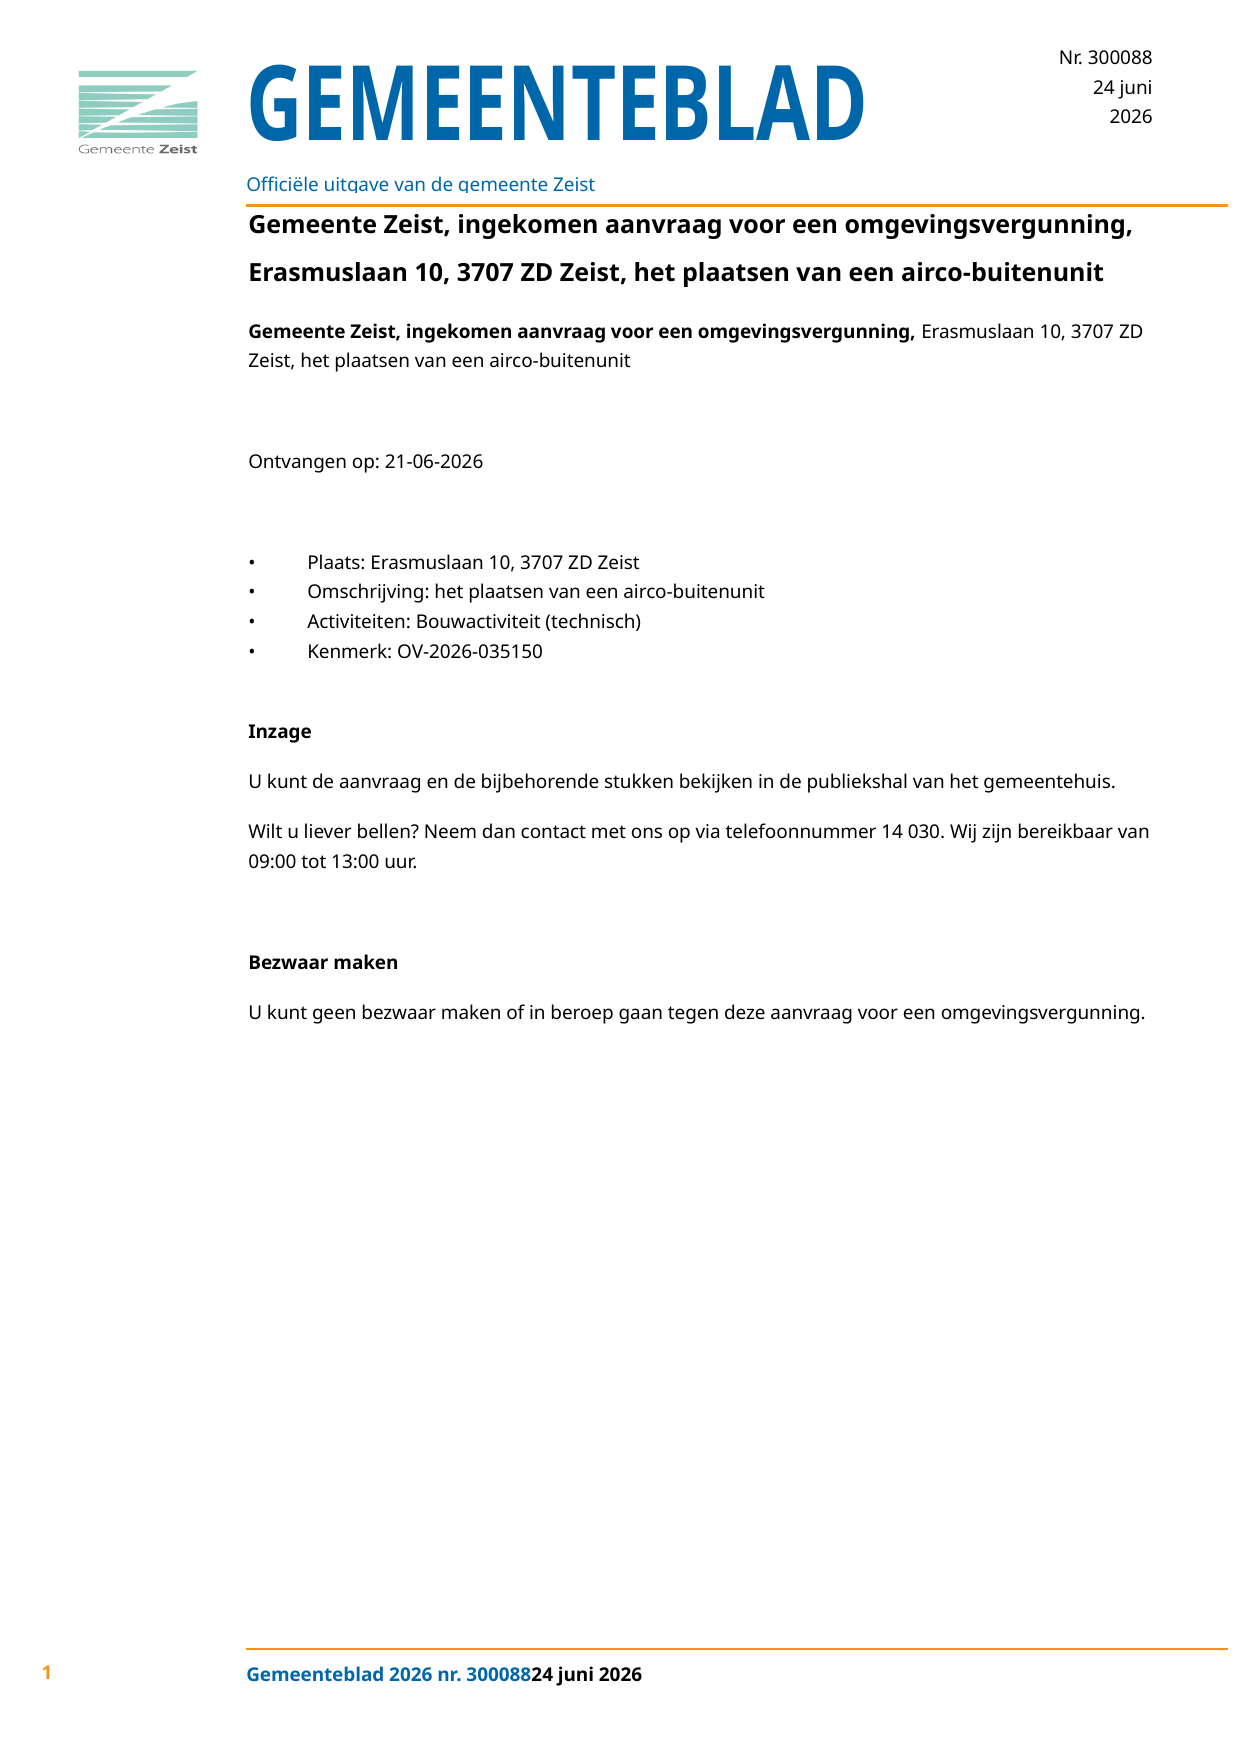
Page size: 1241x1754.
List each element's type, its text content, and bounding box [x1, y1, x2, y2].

list Kenmerk: OV-2026-035150 [248, 638, 1152, 664]
text U kunt de aanvraag en de bijbehorende stukken bekijken in de publiekshal van het gemeentehuis. [248, 768, 1152, 794]
list Activiteiten: Bouwactiviteit (technisch) [248, 608, 1152, 634]
text Bezwaar maken [248, 949, 1152, 975]
text Wilt u liever bellen? Neem dan contact met ons op via telefoonnummer 14 030. Wij zijn bereikbaar van 09:00 tot 13:00 uur. [248, 819, 1152, 874]
list Plaats: Erasmuslaan 10, 3707 ZD Zeist [248, 549, 1152, 575]
text Gemeente Zeist, ingekomen aanvraag voor een omgevingsvergunning, Erasmuslaan 10, 3707 ZD Zeist, het plaatsen van een airco-buitenunit [248, 207, 1152, 288]
list Omschrijving: het plaatsen van een airco-buitenunit [248, 579, 1152, 604]
text Inzage [248, 718, 1152, 744]
text U kunt geen bezwaar maken of in beroep gaan tegen deze aanvraag voor een omgevingsvergunning. [248, 999, 1152, 1025]
text Ontvangen op: 21-06-2026 [248, 448, 1152, 474]
text Gemeente Zeist, ingekomen aanvraag voor een omgevingsvergunning, Erasmuslaan 10, 3707 ZD Zeist, het plaatsen van een airco-buitenunit [248, 318, 1152, 373]
picture [41, 47, 231, 172]
